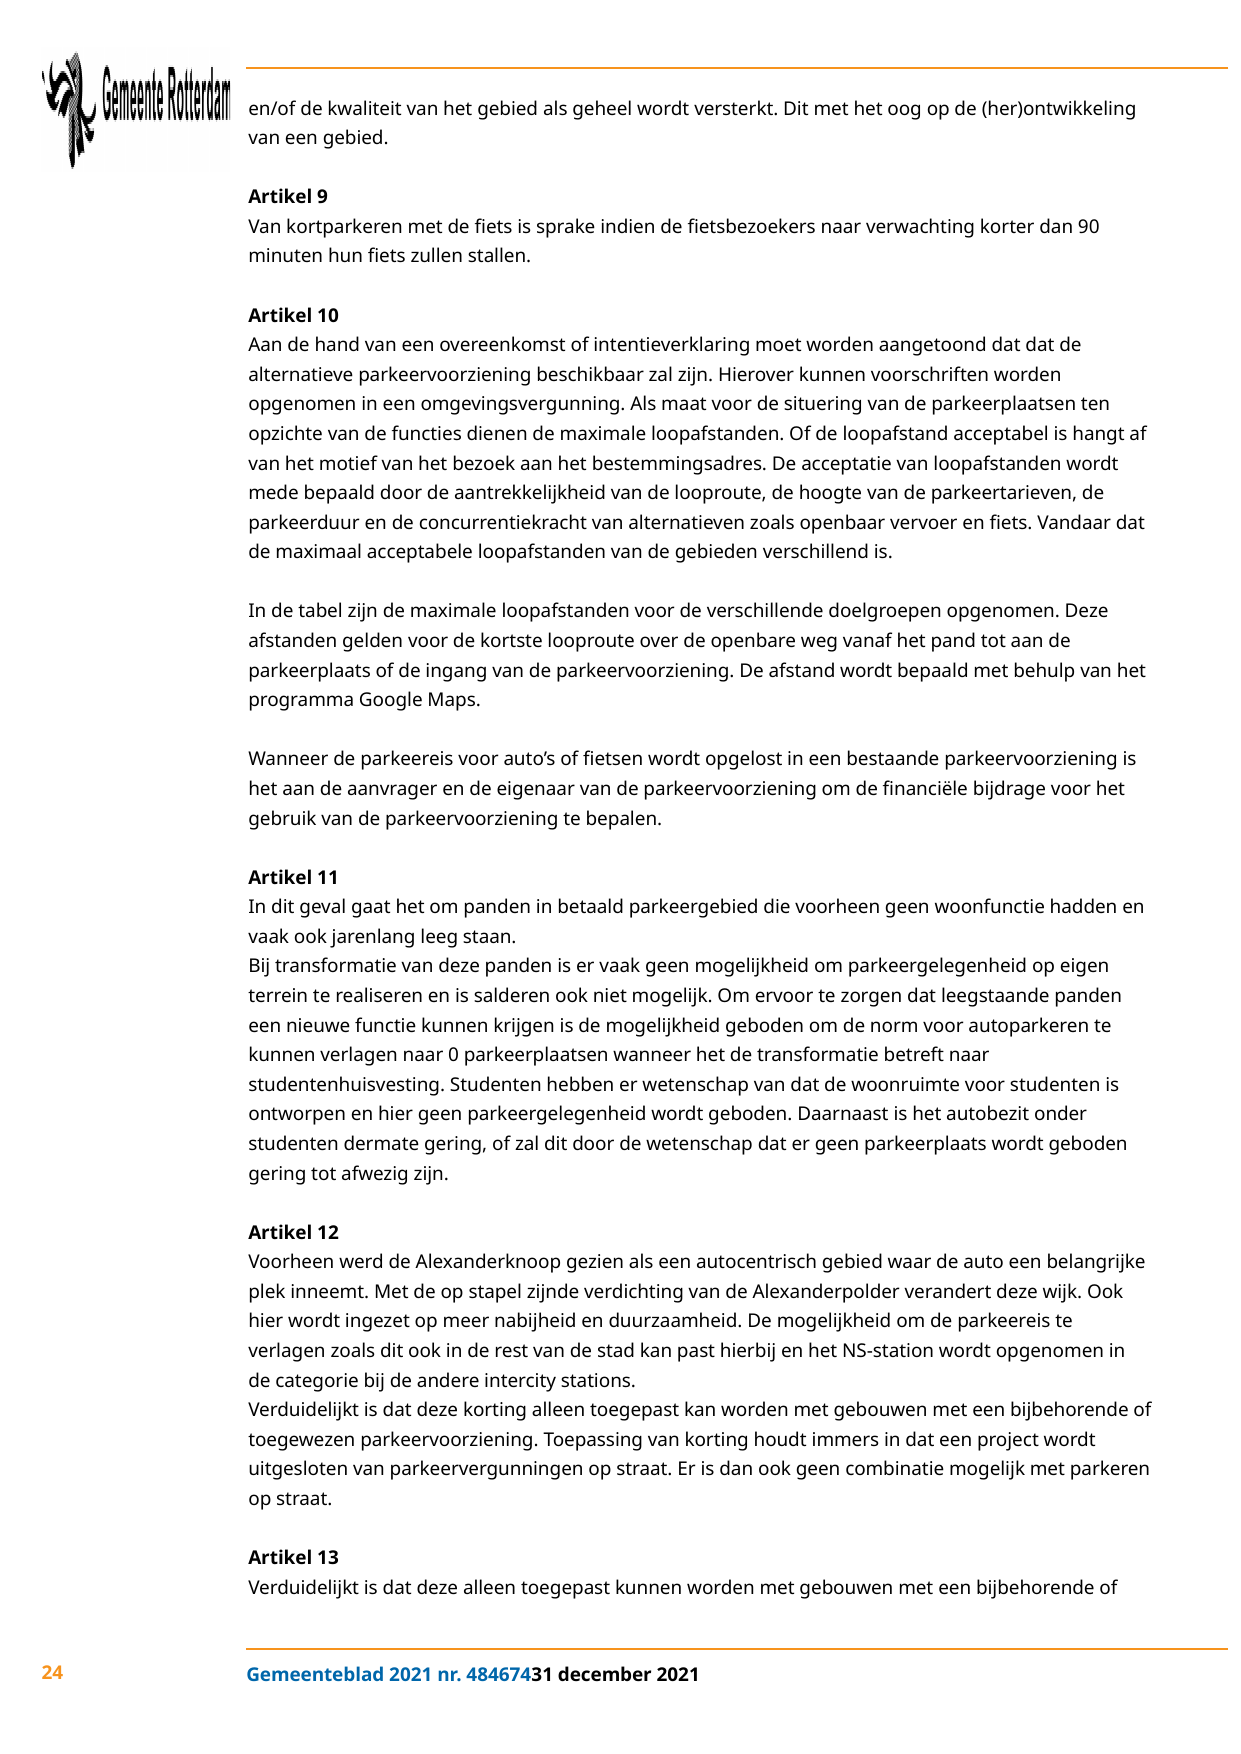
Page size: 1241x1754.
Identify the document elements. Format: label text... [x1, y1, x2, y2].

text Artikel 12 [248, 1219, 1152, 1245]
text Artikel 11 [248, 864, 1152, 890]
text In de tabel zijn de maximale loopafstanden voor de verschillende doelgroepen opgenomen. Deze afstanden gelden voor de kortste looproute over de openbare weg vanaf het pand tot aan de parkeerplaats of de ingang van de parkeervoorziening. De afstand wordt bepaald met behulp van het programma Google Maps. [248, 598, 1152, 712]
text Artikel 9 [248, 183, 1152, 209]
text Verduidelijkt is dat deze korting alleen toegepast kan worden met gebouwen met een bijbehorende of toegewezen parkeervoorziening. Toepassing van korting houdt immers in dat een project wordt uitgesloten van parkeervergunningen op straat. Er is dan ook geen combinatie mogelijk met parkeren op straat. [248, 1396, 1152, 1511]
text Verduidelijkt is dat deze alleen toegepast kunnen worden met gebouwen met een bijbehorende of [248, 1574, 1152, 1600]
text Artikel 13 [248, 1544, 1152, 1570]
text Aan de hand van een overeenkomst of intentieverklaring moet worden aangetoond dat dat de alternatieve parkeervoorziening beschikbaar zal zijn. Hierover kunnen voorschriften worden opgenomen in een omgevingsvergunning. Als maat voor de situering van de parkeerplaatsen ten opzichte van de functies dienen de maximale loopafstanden. Of de loopafstand acceptabel is hangt af van het motief van het bezoek aan het bestemmingsadres. De acceptatie van loopafstanden wordt mede bepaald door de aantrekkelijkheid van de looproute, de hoogte van de parkeertarieven, de parkeerduur en de concurrentiekracht van alternatieven zoals openbaar vervoer en fiets. Vandaar dat de maximaal acceptabele loopafstanden van de gebieden verschillend is. [248, 331, 1152, 564]
text en/of de kwaliteit van het gebied als geheel wordt versterkt. Dit met het oog op de (her)ontwikkeling van een gebied. [248, 95, 1152, 150]
text Bij transformatie van deze panden is er vaak geen mogelijkheid om parkeergelegenheid op eigen terrein te realiseren en is salderen ook niet mogelijk. Om ervoor te zorgen dat leegstaande panden een nieuwe functie kunnen krijgen is de mogelijkheid geboden om de norm voor autoparkeren te kunnen verlagen naar 0 parkeerplaatsen wanneer het de transformatie betreft naar studentenhuisvesting. Studenten hebben er wetenschap van dat de woonruimte voor studenten is ontworpen en hier geen parkeergelegenheid wordt geboden. Daarnaast is het autobezit onder studenten dermate gering, of zal dit door de wetenschap dat er geen parkeerplaats wordt geboden gering tot afwezig zijn. [248, 953, 1152, 1186]
text Artikel 10 [248, 302, 1152, 328]
text In dit geval gaat het om panden in betaald parkeergebied die voorheen geen woonfunctie hadden en vaak ook jarenlang leeg staan. [248, 893, 1152, 949]
picture [41, 47, 231, 172]
text Wanneer de parkeereis voor auto’s of fietsen wordt opgelost in een bestaande parkeervoorziening is het aan de aanvrager en de eigenaar van de parkeervoorziening om de financiële bijdrage voor het gebruik van de parkeervoorziening te bepalen. [248, 746, 1152, 831]
text Voorheen werd de Alexanderknoop gezien als een autocentrisch gebied waar de auto een belangrijke plek inneemt. Met de op stapel zijnde verdichting van de Alexanderpolder verandert deze wijk. Ook hier wordt ingezet op meer nabijheid en duurzaamheid. De mogelijkheid om de parkeereis te verlagen zoals dit ook in de rest van de stad kan past hierbij en het NS-station wordt opgenomen in de categorie bij de andere intercity stations. [248, 1248, 1152, 1393]
text Van kortparkeren met de fiets is sprake indien de fietsbezoekers naar verwachting korter dan 90 minuten hun fiets zullen stallen. [248, 213, 1152, 268]
